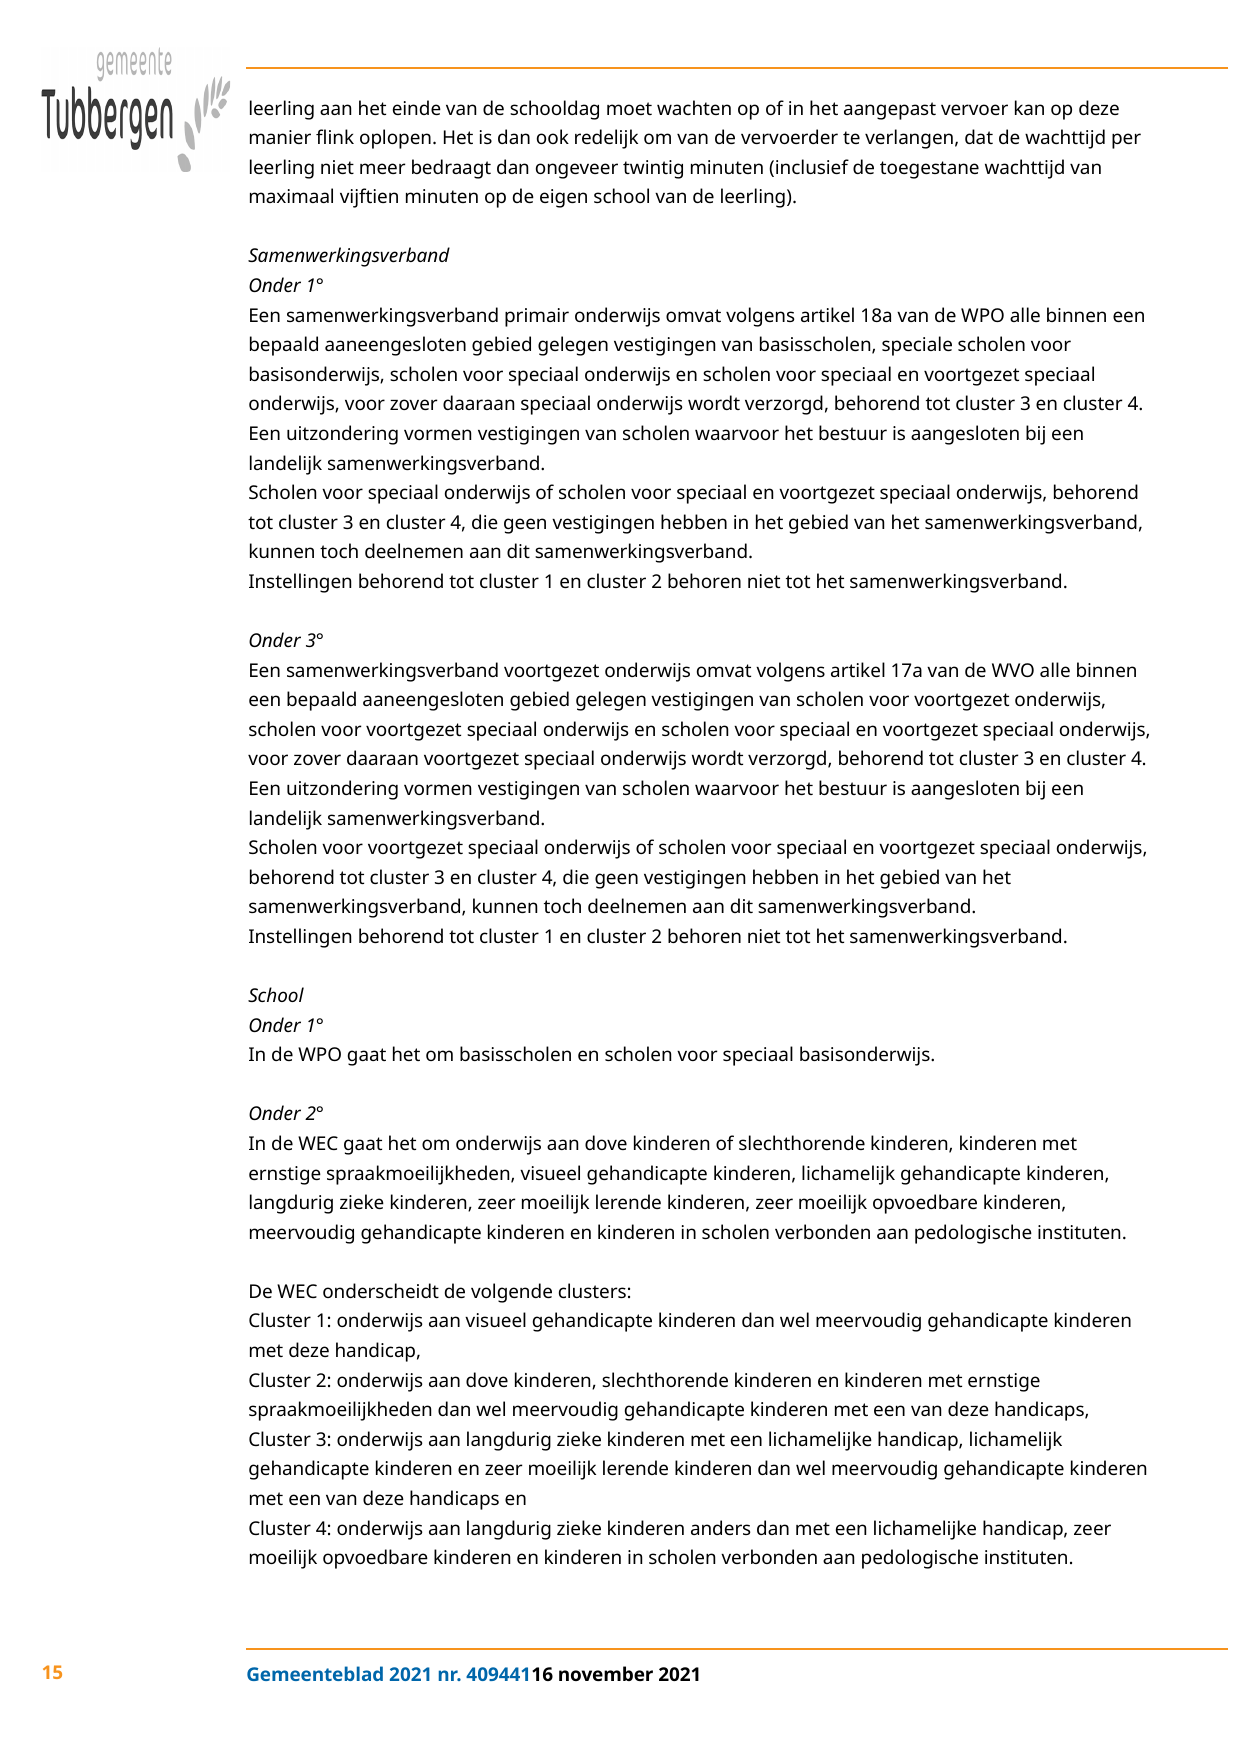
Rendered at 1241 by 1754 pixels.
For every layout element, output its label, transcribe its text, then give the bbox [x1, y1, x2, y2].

text Cluster 4: onderwijs aan langdurig zieke kinderen anders dan met een lichamelijke handicap, zeer moeilijk opvoedbare kinderen en kinderen in scholen verbonden aan pedologische instituten. [248, 1515, 1152, 1570]
text Een samenwerkingsverband voortgezet onderwijs omvat volgens artikel 17a van de WVO alle binnen een bepaald aaneengesloten gebied gelegen vestigingen van scholen voor voortgezet onderwijs, scholen voor voortgezet speciaal onderwijs en scholen voor speciaal en voortgezet speciaal onderwijs, voor zover daaraan voortgezet speciaal onderwijs wordt verzorgd, behorend tot cluster 3 en cluster 4. Een uitzondering vormen vestigingen van scholen waarvoor het bestuur is aangesloten bij een landelijk samenwerkingsverband. [248, 657, 1152, 831]
text Cluster 1: onderwijs aan visueel gehandicapte kinderen dan wel meervoudig gehandicapte kinderen met deze handicap, [248, 1308, 1152, 1363]
text Onder 1° [248, 1012, 1152, 1038]
picture [41, 47, 231, 172]
text leerling aan het einde van de schooldag moet wachten op of in het aangepast vervoer kan op deze manier flink oplopen. Het is dan ook redelijk om van de vervoerder te verlangen, dat de wachttijd per leerling niet meer bedraagt dan ongeveer twintig minuten (inclusief de toegestane wachttijd van maximaal vijftien minuten op de eigen school van de leerling). [248, 95, 1152, 209]
text School [248, 982, 1152, 1008]
text Instellingen behorend tot cluster 1 en cluster 2 behoren niet tot het samenwerkingsverband. [248, 568, 1152, 594]
text In de WPO gaat het om basisscholen en scholen voor speciaal basisonderwijs. [248, 1041, 1152, 1067]
text Instellingen behorend tot cluster 1 en cluster 2 behoren niet tot het samenwerkingsverband. [248, 923, 1152, 949]
text Scholen voor voortgezet speciaal onderwijs of scholen voor speciaal en voortgezet speciaal onderwijs, behorend tot cluster 3 en cluster 4, die geen vestigingen hebben in het gebied van het samenwerkingsverband, kunnen toch deelnemen aan dit samenwerkingsverband. [248, 834, 1152, 919]
text Scholen voor speciaal onderwijs of scholen voor speciaal en voortgezet speciaal onderwijs, behorend tot cluster 3 en cluster 4, die geen vestigingen hebben in het gebied van het samenwerkingsverband, kunnen toch deelnemen aan dit samenwerkingsverband. [248, 479, 1152, 564]
text Onder 2° [248, 1101, 1152, 1126]
text Cluster 3: onderwijs aan langdurig zieke kinderen met een lichamelijke handicap, lichamelijk gehandicapte kinderen en zeer moeilijk lerende kinderen dan wel meervoudig gehandicapte kinderen met een van deze handicaps en [248, 1426, 1152, 1511]
text Een samenwerkingsverband primair onderwijs omvat volgens artikel 18a van de WPO alle binnen een bepaald aaneengesloten gebied gelegen vestigingen van basisscholen, speciale scholen voor basisonderwijs, scholen voor speciaal onderwijs en scholen voor speciaal en voortgezet speciaal onderwijs, voor zover daaraan speciaal onderwijs wordt verzorgd, behorend tot cluster 3 en cluster 4. Een uitzondering vormen vestigingen van scholen waarvoor het bestuur is aangesloten bij een landelijk samenwerkingsverband. [248, 302, 1152, 476]
text De WEC onderscheidt de volgende clusters: [248, 1278, 1152, 1304]
text Onder 1° [248, 272, 1152, 298]
text Samenwerkingsverband [248, 243, 1152, 268]
text In de WEC gaat het om onderwijs aan dove kinderen of slechthorende kinderen, kinderen met ernstige spraakmoeilijkheden, visueel gehandicapte kinderen, lichamelijk gehandicapte kinderen, langdurig zieke kinderen, zeer moeilijk lerende kinderen, zeer moeilijk opvoedbare kinderen, meervoudig gehandicapte kinderen en kinderen in scholen verbonden aan pedologische instituten. [248, 1130, 1152, 1245]
text Cluster 2: onderwijs aan dove kinderen, slechthorende kinderen en kinderen met ernstige spraakmoeilijkheden dan wel meervoudig gehandicapte kinderen met een van deze handicaps, [248, 1367, 1152, 1422]
text Onder 3° [248, 627, 1152, 653]
